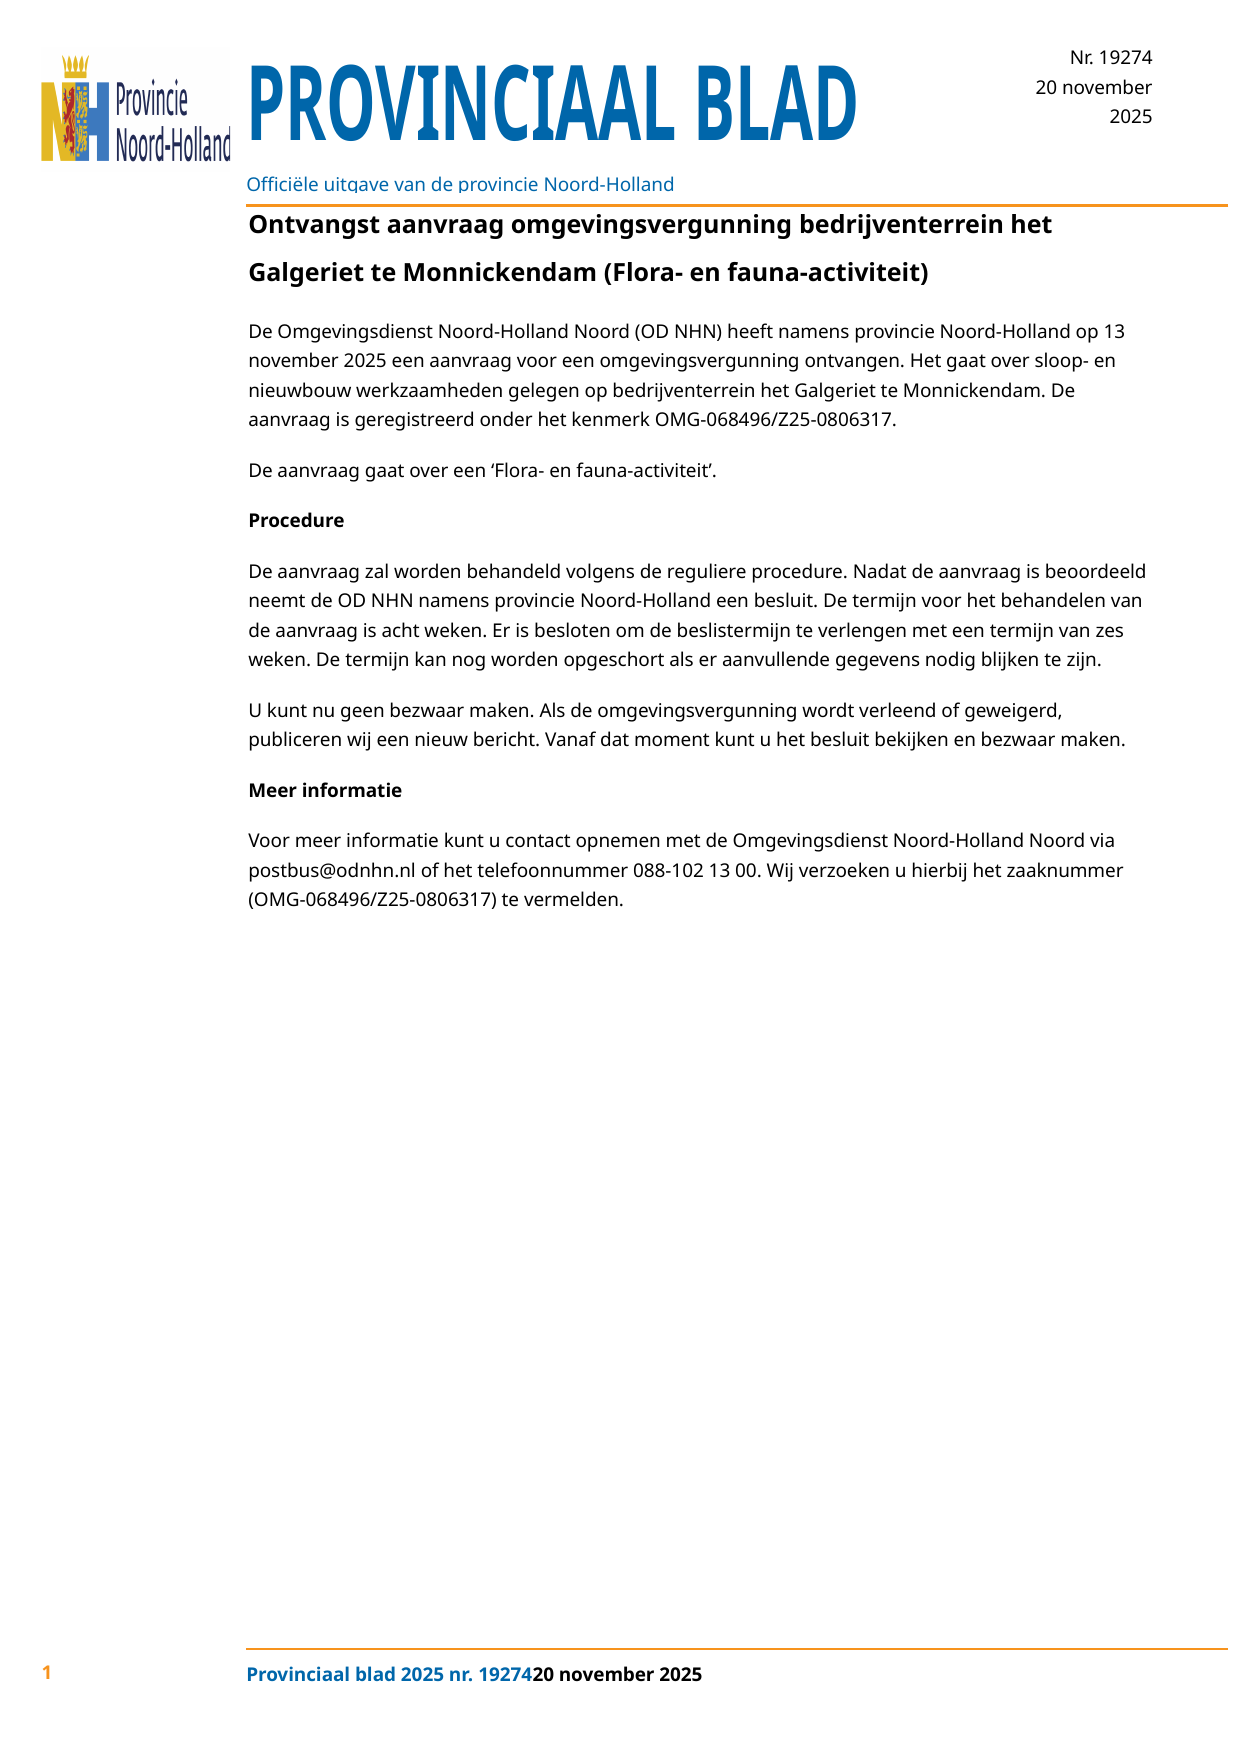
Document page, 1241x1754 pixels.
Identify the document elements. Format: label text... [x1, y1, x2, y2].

text Meer informatie [248, 777, 1152, 803]
text De aanvraag gaat over een ‘Flora- en fauna-activiteit’. [248, 457, 1152, 483]
text U kunt nu geen bezwaar maken. Als de omgevingsvergunning wordt verleend of geweigerd, publiceren wij een nieuw bericht. Vanaf dat moment kunt u het besluit bekijken en bezwaar maken. [248, 697, 1152, 752]
text De aanvraag zal worden behandeld volgens de reguliere procedure. Nadat de aanvraag is beoordeeld neemt de OD NHN namens provincie Noord-Holland een besluit. De termijn voor het behandelen van de aanvraag is acht weken. Er is besloten om de beslistermijn te verlengen met een termijn van zes weken. De termijn kan nog worden opgeschort als er aanvullende gegevens nodig blijken te zijn. [248, 558, 1152, 672]
text Ontvangst aanvraag omgevingsvergunning bedrijventerrein het Galgeriet te Monnickendam (Flora- en fauna-activiteit) [248, 207, 1152, 288]
text Procedure [248, 507, 1152, 533]
picture [41, 47, 231, 172]
text De Omgevingsdienst Noord-Holland Noord (OD NHN) heeft namens provincie Noord-Holland op 13 november 2025 een aanvraag voor een omgevingsvergunning ontvangen. Het gaat over sloop- en nieuwbouw werkzaamheden gelegen op bedrijventerrein het Galgeriet te Monnickendam. De aanvraag is geregistreerd onder het kenmerk OMG-068496/Z25-0806317. [248, 318, 1152, 432]
text Voor meer informatie kunt u contact opnemen met de Omgevingsdienst Noord-Holland Noord via postbus@odnhn.nl of het telefoonnummer 088-102 13 00. Wij verzoeken u hierbij het zaaknummer (OMG-068496/Z25-0806317) te vermelden. [248, 827, 1152, 912]
